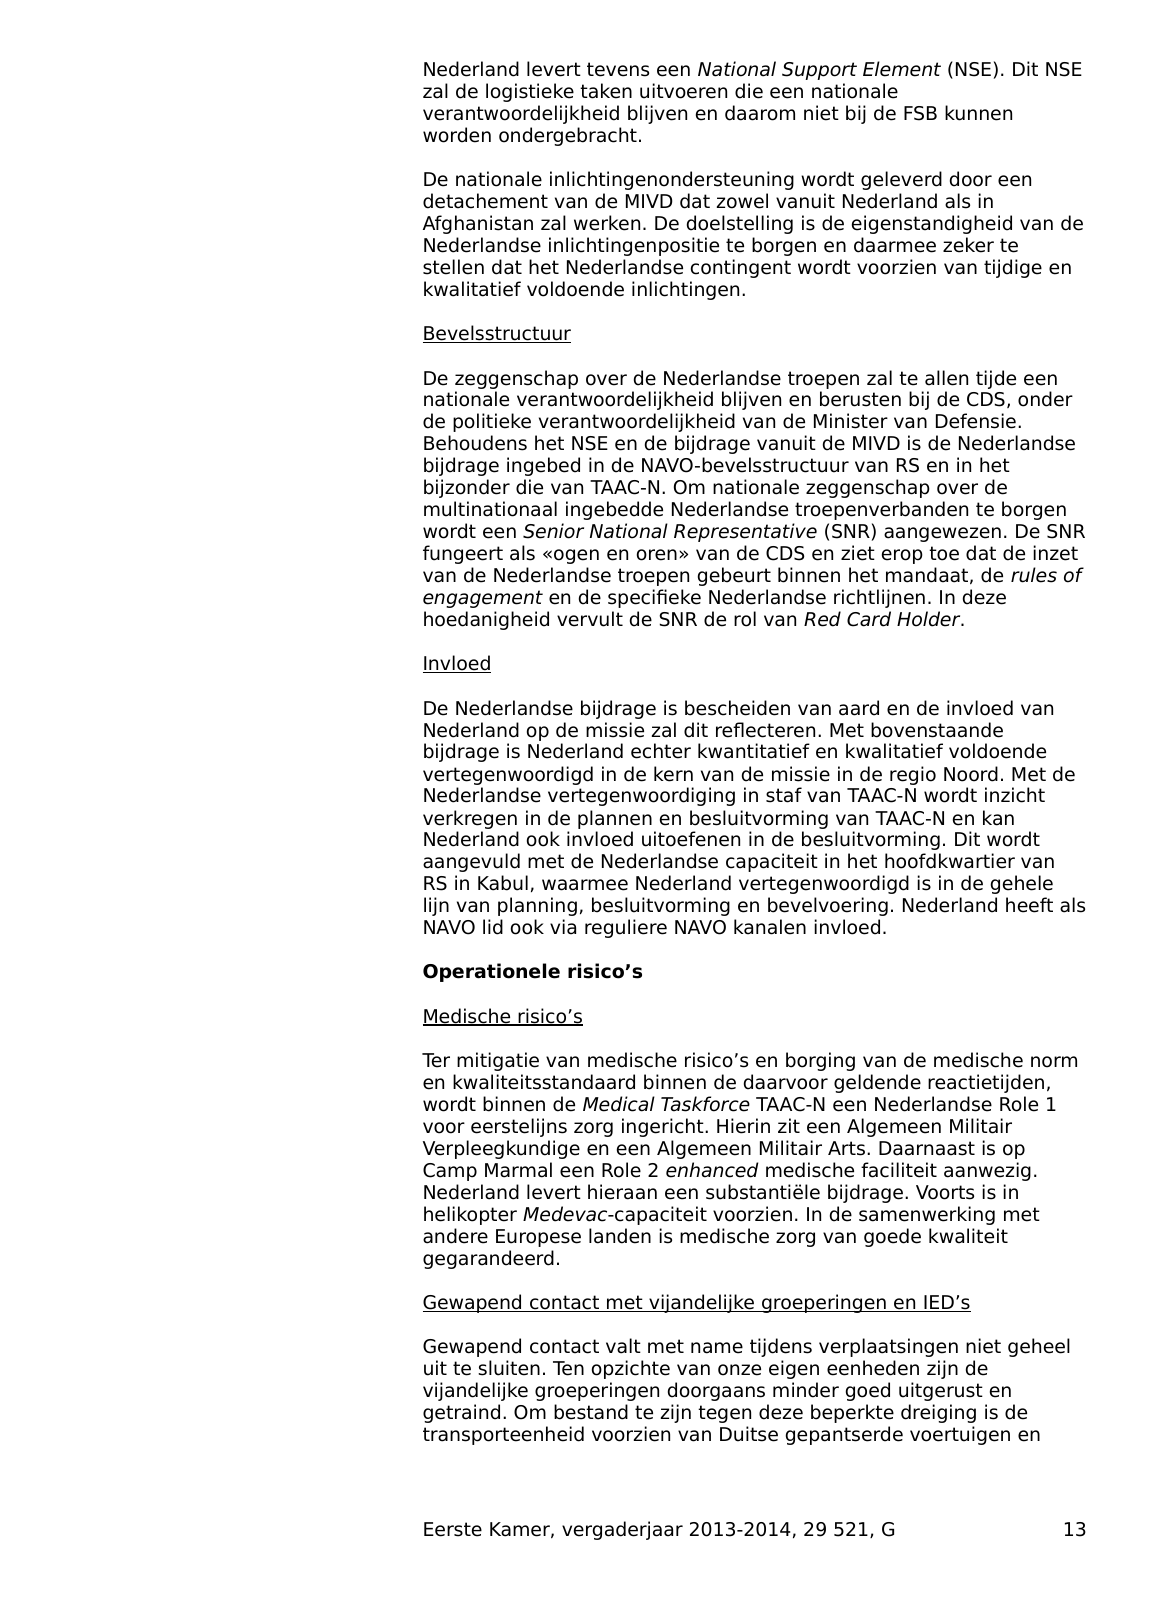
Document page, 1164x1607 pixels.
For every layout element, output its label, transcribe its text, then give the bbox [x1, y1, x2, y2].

text De nationale inlichtingenondersteuning wordt geleverd door een detachement van de MIVD dat zowel vanuit Nederland als in Afghanistan zal werken. De doelstelling is de eigenstandigheid van de Nederlandse inlichtingenpositie te borgen en daarmee zeker te stellen dat het Nederlandse contingent wordt voorzien van tijdige en kwalitatief voldoende inlichtingen. [422, 169, 1087, 301]
subtitle Operationele risico’s [422, 961, 1087, 983]
subtitle Gewapend contact met vijandelijke groeperingen en IED’s [422, 1292, 1087, 1314]
subtitle Invloed [422, 653, 1087, 675]
text Nederland levert tevens een National Support Element (NSE). Dit NSE zal de logistieke taken uitvoeren die een nationale verantwoordelijkheid blijven en daarom niet bij de FSB kunnen worden ondergebracht. [422, 59, 1087, 147]
text Ter mitigatie van medische risico’s en borging van de medische norm en kwaliteitsstandaard binnen de daarvoor geldende reactietijden, wordt binnen de Medical Taskforce TAAC-N een Nederlandse Role 1 voor eerstelijns zorg ingericht. Hierin zit een Algemeen Militair Verpleegkundige en een Algemeen Militair Arts. Daarnaast is op Camp Marmal een Role 2 enhanced medische faciliteit aanwezig. Nederland levert hieraan een substantiële bijdrage. Voorts is in helikopter Medevac-capaciteit voorzien. In de samenwerking met andere Europese landen is medische zorg van goede kwaliteit gegarandeerd. [422, 1050, 1087, 1269]
text De zeggenschap over de Nederlandse troepen zal te allen tijde een nationale verantwoordelijkheid blijven en berusten bij de CDS, onder de politieke verantwoordelijkheid van de Minister van Defensie. Behoudens het NSE en de bijdrage vanuit de MIVD is de Nederlandse bijdrage ingebed in de NAVO-bevelsstructuur van RS en in het bijzonder die van TAAC-N. Om nationale zeggenschap over de multinationaal ingebedde Nederlandse troepenverbanden te borgen wordt een Senior National Representative (SNR) aangewezen. De SNR fungeert als «ogen en oren» van de CDS en ziet erop toe dat de inzet van de Nederlandse troepen gebeurt binnen het mandaat, de rules of engagement en de specifieke Nederlandse richtlijnen. In deze hoedanigheid vervult de SNR de rol van Red Card Holder. [422, 367, 1087, 631]
text De Nederlandse bijdrage is bescheiden van aard en de invloed van Nederland op de missie zal dit reflecteren. Met bovenstaande bijdrage is Nederland echter kwantitatief en kwalitatief voldoende vertegenwoordigd in de kern van de missie in de regio Noord. Met de Nederlandse vertegenwoordiging in staf van TAAC-N wordt inzicht verkregen in de plannen en besluitvorming van TAAC-N en kan Nederland ook invloed uitoefenen in de besluitvorming. Dit wordt aangevuld met de Nederlandse capaciteit in het hoofdkwartier van RS in Kabul, waarmee Nederland vertegenwoordigd is in de gehele lijn van planning, besluitvorming en bevelvoering. Nederland heeft als NAVO lid ook via reguliere NAVO kanalen invloed. [422, 697, 1087, 939]
subtitle Bevelsstructuur [422, 323, 1087, 345]
text Gewapend contact valt met name tijdens verplaatsingen niet geheel uit te sluiten. Ten opzichte van onze eigen eenheden zijn de vijandelijke groeperingen doorgaans minder goed uitgerust en getraind. Om bestand te zijn tegen deze beperkte dreiging is de transporteenheid voorzien van Duitse gepantserde voertuigen en [422, 1336, 1087, 1446]
subtitle Medische risico’s [422, 1006, 1087, 1028]
